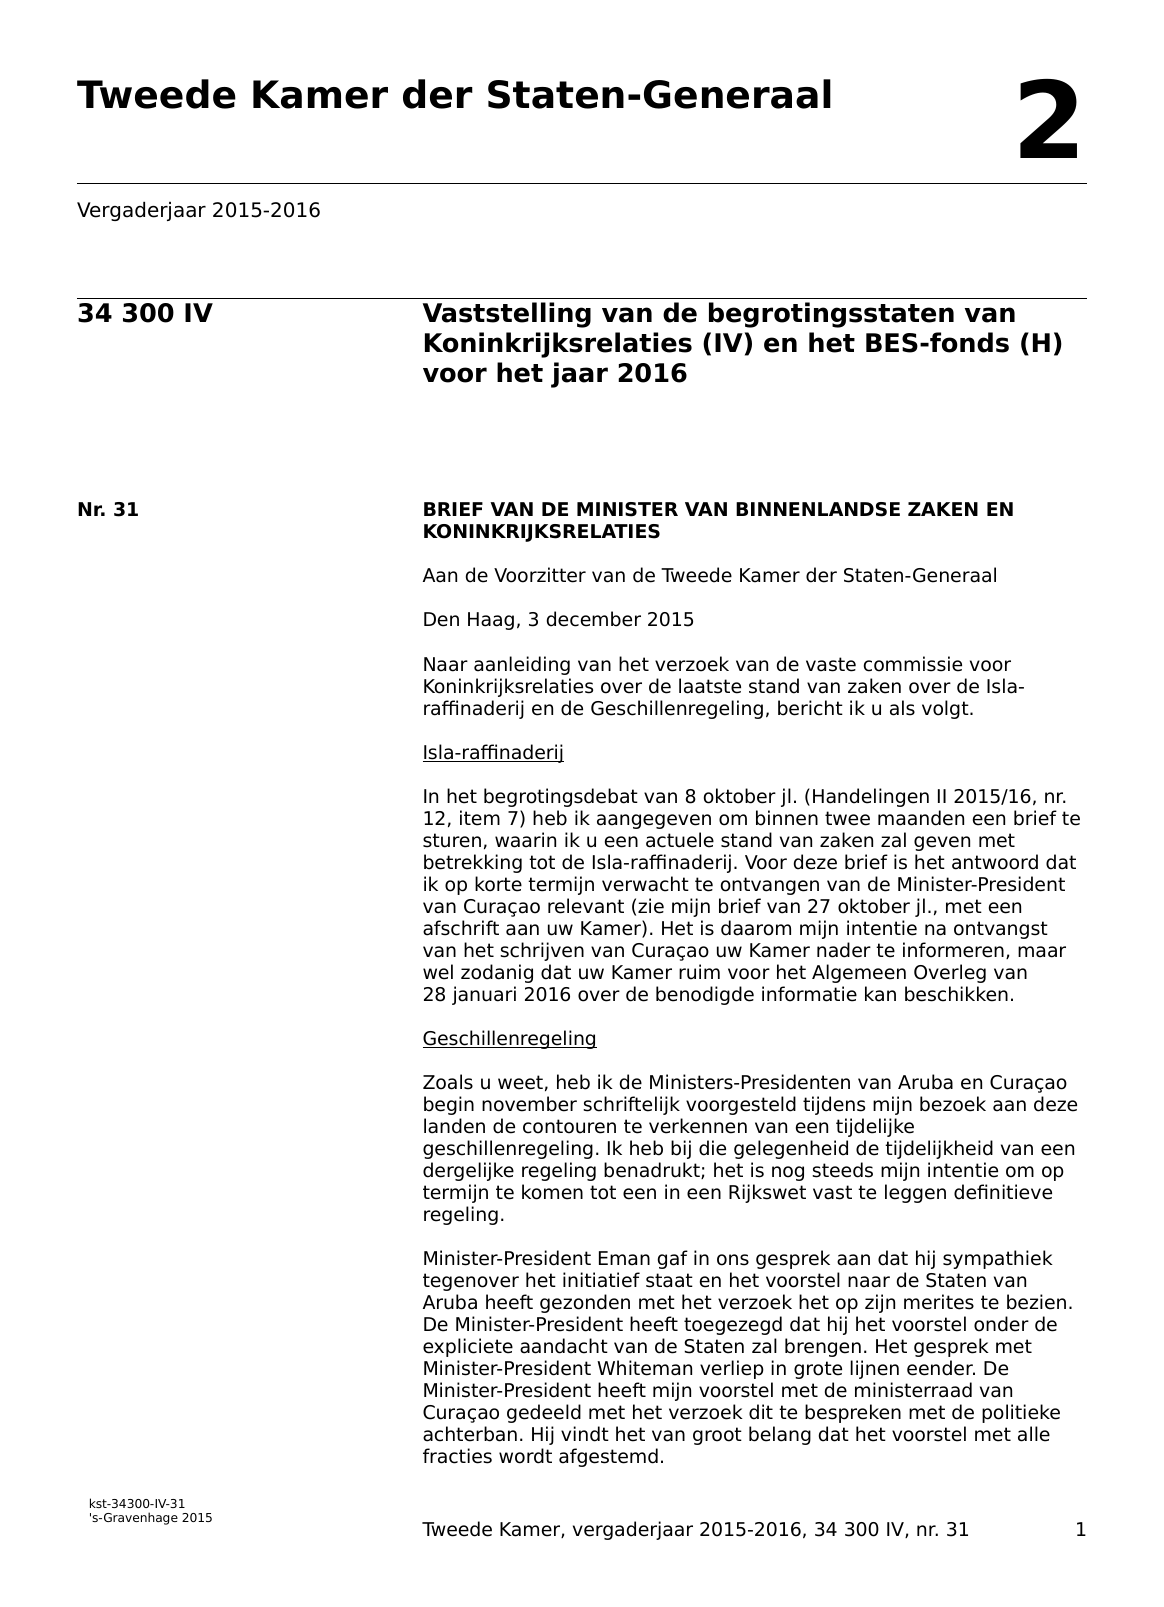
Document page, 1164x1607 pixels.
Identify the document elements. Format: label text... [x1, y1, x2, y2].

table_cell Vergaderjaar 2015-2016 [77, 184, 1087, 298]
subtitle Geschillenregeling [422, 1028, 1087, 1050]
text Aan de Voorzitter van de Tweede Kamer der Staten-Generaal [422, 565, 1087, 587]
text Zoals u weet, heb ik de Ministers-Presidenten van Aruba en Curaçao begin november schriftelijk voorgesteld tijdens mijn bezoek aan deze landen de contouren te verkennen van een tijdelijke geschillenregeling. Ik heb bij die gelegenheid de tijdelijkheid van een dergelijke regeling benadrukt; het is nog steeds mijn intentie om op termijn te komen tot een in een Rijkswet vast te leggen definitieve regeling. [422, 1072, 1087, 1226]
table_header Tweede Kamer der Staten-Generaal [77, 59, 886, 183]
text Naar aanleiding van het verzoek van de vaste commissie voor Koninkrijksrelaties over de laatste stand van zaken over de Isla-raffinaderij en de Geschillenregeling, bericht ik u als volgt. [422, 653, 1087, 719]
subtitle Nr. 31 BRIEF VAN DE MINISTER VAN BINNENLANDSE ZAKEN EN KONINKRIJKSRELATIES [77, 499, 1087, 543]
text Den Haag, 3 december 2015 [422, 609, 1087, 631]
text In het begrotingsdebat van 8 oktober jl. (Handelingen II 2015/16, nr. 12, item 7) heb ik aangegeven om binnen twee maanden een brief te sturen, waarin ik u een actuele stand van zaken zal geven met betrekking tot de Isla-raffinaderij. Voor deze brief is het antwoord dat ik op korte termijn verwacht te ontvangen van de Minister-President van Curaçao relevant (zie mijn brief van 27 oktober jl., met een afschrift aan uw Kamer). Het is daarom mijn intentie na ontvangst van het schrijven van Curaçao uw Kamer nader te informeren, maar wel zodanig dat uw Kamer ruim voor het Algemeen Overleg van 28 januari 2016 over de benodigde informatie kan beschikken. [422, 786, 1087, 1006]
text 's-Gravenhage 2015 [88, 1511, 323, 1525]
subtitle Isla-raffinaderij [422, 742, 1087, 764]
subtitle 34 300 IV Vaststelling van de begrotingsstaten van Koninkrijksrelaties (IV) en het BES-fonds (H) voor het jaar 2016 [77, 299, 1087, 388]
text Minister-President Eman gaf in ons gesprek aan dat hij sympathiek tegenover het initiatief staat en het voorstel naar de Staten van Aruba heeft gezonden met het verzoek het op zijn merites te bezien. De Minister-President heeft toegezegd dat hij het voorstel onder de expliciete aandacht van de Staten zal brengen. Het gesprek met Minister-President Whiteman verliep in grote lijnen eender. De Minister-President heeft mijn voorstel met de ministerraad van Curaçao gedeeld met het verzoek dit te bespreken met de politieke achterban. Hij vindt het van groot belang dat het voorstel met alle fracties wordt afgestemd. [422, 1248, 1087, 1468]
text kst-34300-IV-31 [88, 1497, 323, 1511]
table_header 2 [886, 59, 1087, 183]
